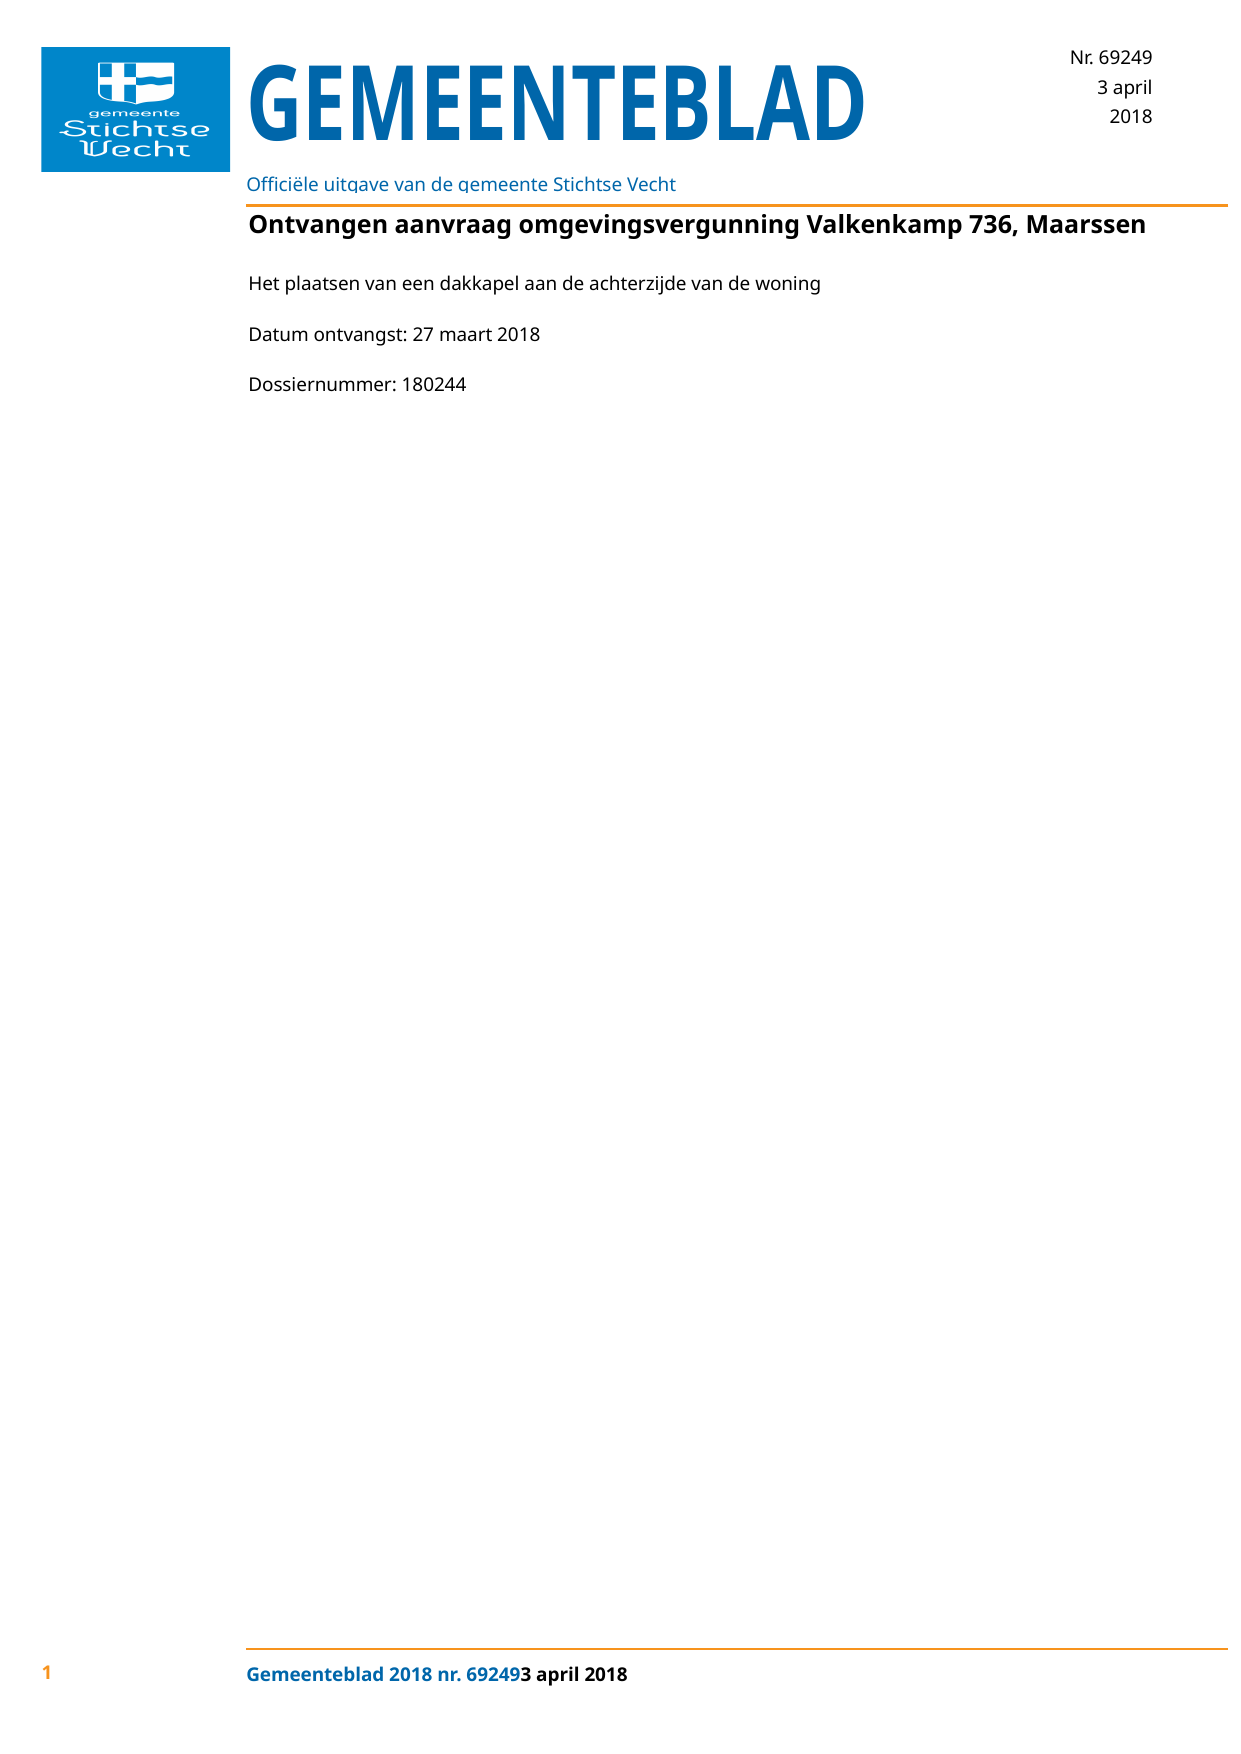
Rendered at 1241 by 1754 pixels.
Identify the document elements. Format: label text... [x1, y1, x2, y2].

text Dossiernummer: 180244 [248, 371, 1152, 397]
picture [137, 63, 174, 103]
text Datum ontvangst: 27 maart 2018 [248, 321, 1152, 346]
text Ontvangen aanvraag omgevingsvergunning Valkenkamp 736, Maarssen [248, 207, 1152, 241]
text Het plaatsen van een dakkapel aan de achterzijde van de woning [248, 270, 1152, 296]
picture [99, 63, 135, 101]
